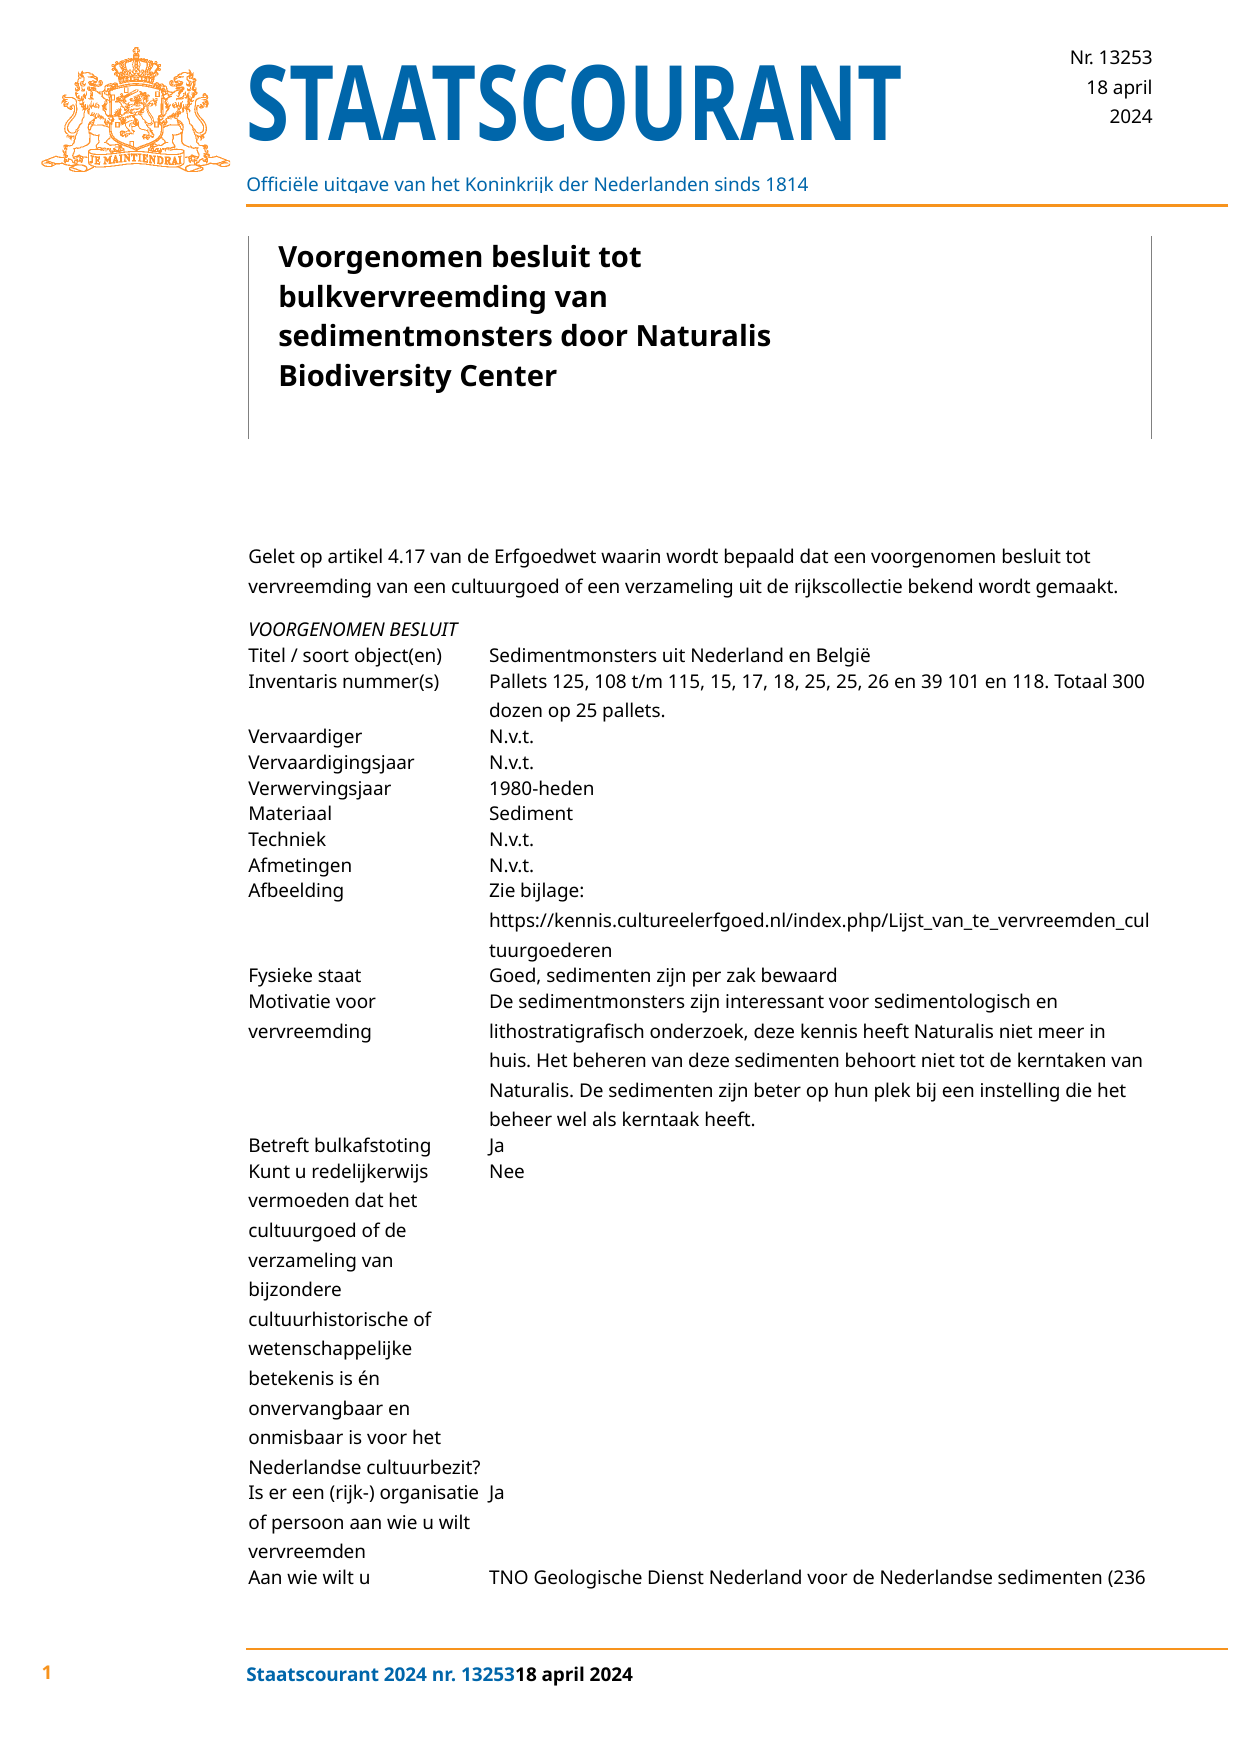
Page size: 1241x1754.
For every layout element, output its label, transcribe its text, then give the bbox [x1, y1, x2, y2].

table_cell De sedimentmonsters zijn interessant voor sedimentologisch en lithostratigrafisch onderzoek, deze kennis heeft Naturalis niet meer in huis. Het beheren van deze sedimenten behoort niet tot de kerntaken van Naturalis. De sedimenten zijn beter op hun plek bij een instelling die het beheer wel als kerntaak heeft. [489, 988, 1152, 1132]
table_cell 1980-heden [489, 775, 1152, 800]
table_cell Materiaal [248, 800, 489, 826]
table_cell Motivatie voor vervreemding [248, 988, 489, 1132]
table_header [850, 236, 912, 413]
table_cell Kunt u redelijkerwijs vermoeden dat het cultuurgoed of de verzameling van bijzondere cultuurhistorische of wetenschappelijke betekenis is én onvervangbaar en onmisbaar is voor het Nederlandse cultuurbezit? [248, 1158, 489, 1479]
table_cell TNO Geologische Dienst Nederland voor de Nederlandse sedimenten (236 [489, 1565, 1152, 1590]
table_cell N.v.t. [489, 852, 1152, 878]
table_cell Vervaardigingsjaar [248, 749, 489, 775]
table_cell Goed, sedimenten zijn per zak bewaard [489, 963, 1152, 988]
table_cell Sediment [489, 800, 1152, 826]
table_cell Nee [489, 1158, 1152, 1479]
picture [912, 236, 1090, 414]
table_header Voorgenomen besluit tot bulkvervreemding van sedimentmonsters door Naturalis Biodiversity Center [249, 236, 850, 439]
table_cell Verwervingsjaar [248, 775, 489, 800]
table_header Titel / soort object(en) [248, 642, 489, 668]
table_cell Ja [489, 1480, 1152, 1564]
table_cell Afmetingen [248, 852, 489, 878]
table_header [1090, 236, 1151, 413]
table_header Sedimentmonsters uit Nederland en België [489, 642, 1152, 668]
table_cell Ja [489, 1132, 1152, 1158]
table_cell N.v.t. [489, 723, 1152, 749]
table_cell Vervaardiger [248, 723, 489, 749]
table_cell Inventaris nummer(s) [248, 668, 489, 723]
text Gelet op artikel 4.17 van de Erfgoedwet waarin wordt bepaald dat een voorgenomen besluit tot vervreemding van een cultuurgoed of een verzameling uit de rijkscollectie bekend wordt gemaakt. [248, 544, 1152, 599]
table_header [850, 414, 1151, 439]
table_cell N.v.t. [489, 749, 1152, 775]
table_cell Zie bijlage: https://kennis.cultureelerfgoed.nl/index.php/Lijst_van_te_vervreemden_cultuurgoederen [489, 878, 1152, 962]
text VOORGENOMEN BESLUIT [248, 616, 1152, 642]
table_cell N.v.t. [489, 826, 1152, 852]
table_cell Afbeelding [248, 878, 489, 962]
table_cell Is er een (rijk-) organisatie of persoon aan wie u wilt vervreemden [248, 1480, 489, 1564]
table_cell Techniek [248, 826, 489, 852]
picture [41, 47, 231, 172]
table_cell Fysieke staat [248, 963, 489, 988]
table_cell Aan wie wilt u [248, 1565, 489, 1590]
table_cell Betreft bulkafstoting [248, 1132, 489, 1158]
table_cell Pallets 125, 108 t/m 115, 15, 17, 18, 25, 25, 26 en 39 101 en 118. Totaal 300 dozen op 25 pallets. [489, 668, 1152, 723]
